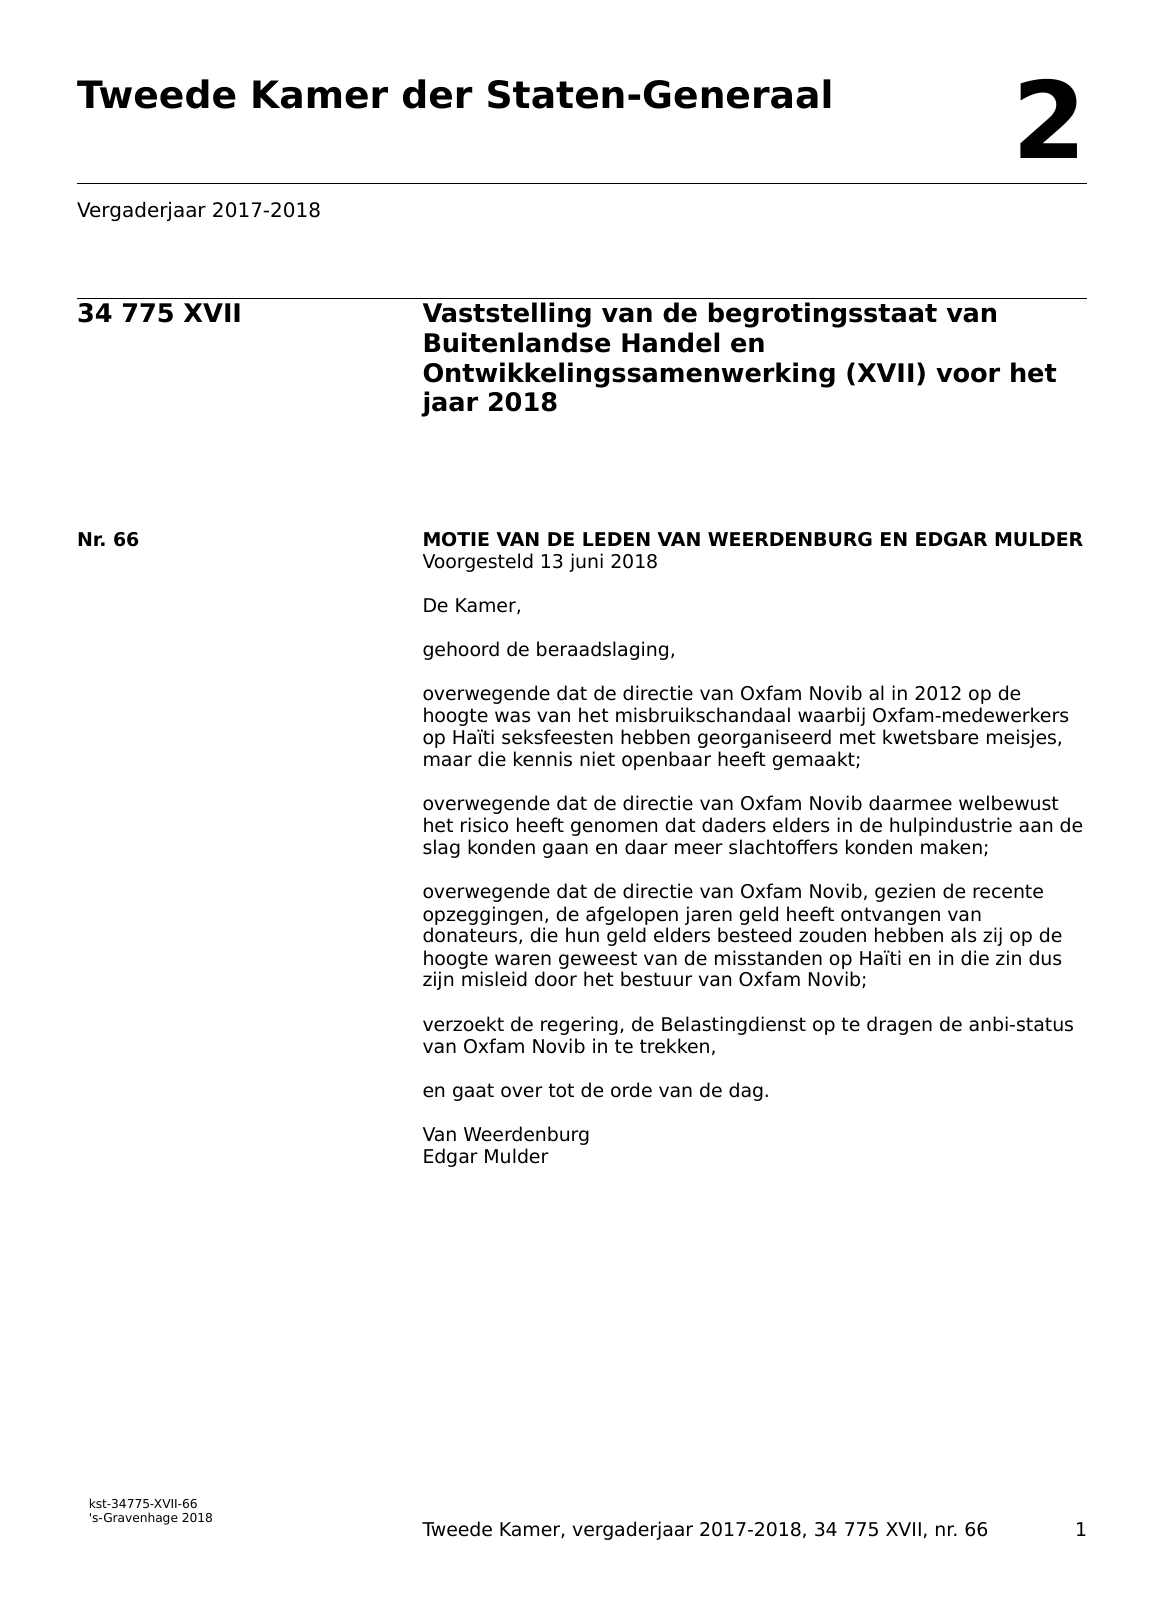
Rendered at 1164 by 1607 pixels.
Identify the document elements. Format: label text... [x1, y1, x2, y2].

text Van Weerdenburg [422, 1124, 1087, 1146]
text gehoord de beraadslaging, [422, 639, 1087, 661]
text overwegende dat de directie van Oxfam Novib al in 2012 op de hoogte was van het misbruikschandaal waarbij Oxfam-medewerkers op Haïti seksfeesten hebben georganiseerd met kwetsbare meisjes, maar die kennis niet openbaar heeft gemaakt; [422, 683, 1087, 771]
text verzoekt de regering, de Belastingdienst op te dragen de anbi-status van Oxfam Novib in te trekken, [422, 1013, 1087, 1057]
text kst-34775-XVII-66 [88, 1497, 323, 1511]
text Voorgesteld 13 juni 2018 [422, 551, 1087, 573]
text overwegende dat de directie van Oxfam Novib, gezien de recente opzeggingen, de afgelopen jaren geld heeft ontvangen van donateurs, die hun geld elders besteed zouden hebben als zij op de hoogte waren geweest van de misstanden op Haïti en in die zin dus zijn misleid door het bestuur van Oxfam Novib; [422, 881, 1087, 991]
table_cell Vergaderjaar 2017-2018 [77, 184, 1087, 298]
text en gaat over tot de orde van de dag. [422, 1080, 1087, 1102]
text De Kamer, [422, 595, 1087, 617]
text 's-Gravenhage 2018 [88, 1511, 323, 1525]
table_header 2 [886, 59, 1087, 183]
text overwegende dat de directie van Oxfam Novib daarmee welbewust het risico heeft genomen dat daders elders in de hulpindustrie aan de slag konden gaan en daar meer slachtoffers konden maken; [422, 793, 1087, 859]
text Edgar Mulder [422, 1146, 1087, 1168]
subtitle Nr. 66 MOTIE VAN DE LEDEN VAN WEERDENBURG EN EDGAR MULDER [77, 529, 1087, 551]
table_header Tweede Kamer der Staten-Generaal [77, 59, 886, 183]
subtitle 34 775 XVII Vaststelling van de begrotingsstaat van Buitenlandse Handel en Ontwikkelingssamenwerking (XVII) voor het jaar 2018 [77, 299, 1087, 418]
